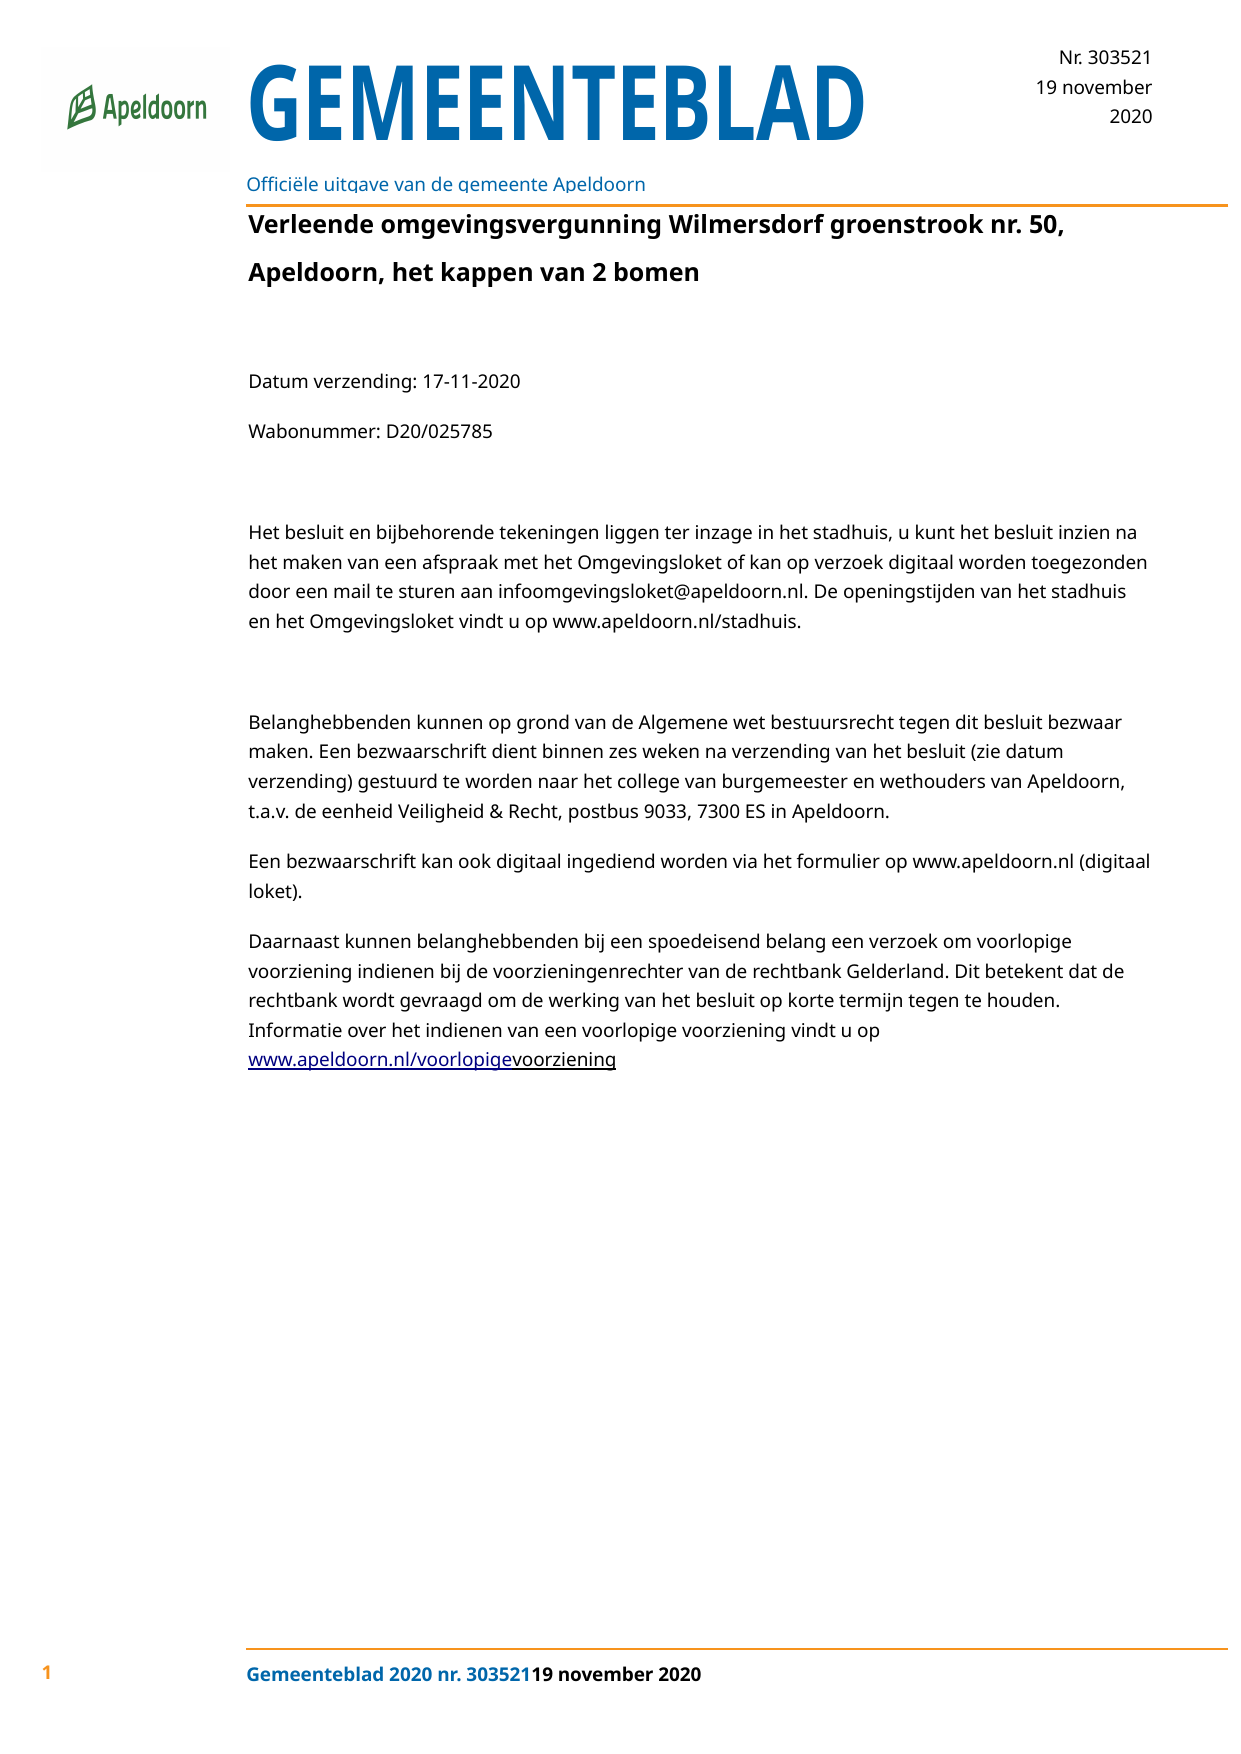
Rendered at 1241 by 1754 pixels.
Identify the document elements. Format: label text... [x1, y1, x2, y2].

text Daarnaast kunnen belanghebbenden bij een spoedeisend belang een verzoek om voorlopige voorziening indienen bij de voorzieningenrechter van de rechtbank Gelderland. Dit betekent dat de rechtbank wordt gevraagd om de werking van het besluit op korte termijn tegen te houden. Informatie over het indienen van een voorlopige voorziening vindt u op www.apeldoorn.nl/voorlopigevoorziening [248, 928, 1152, 1072]
text Het besluit en bijbehorende tekeningen liggen ter inzage in het stadhuis, u kunt het besluit inzien na het maken van een afspraak met het Omgevingsloket of kan op verzoek digitaal worden toegezonden door een mail te sturen aan infoomgevingsloket@apeldoorn.nl. De openingstijden van het stadhuis en het Omgevingsloket vindt u op www.apeldoorn.nl/stadhuis. [248, 519, 1152, 634]
text Verleende omgevingsvergunning Wilmersdorf groenstrook nr. 50, Apeldoorn, het kappen van 2 bomen [248, 207, 1152, 288]
picture [41, 47, 231, 172]
text Datum verzending: 17-11-2020 [248, 368, 1152, 394]
text Een bezwaarschrift kan ook digitaal ingediend worden via het formulier op www.apeldoorn.nl (digitaal loket). [248, 848, 1152, 904]
text Wabonummer: D20/025785 [248, 419, 1152, 444]
text Belanghebbenden kunnen op grond van de Algemene wet bestuursrecht tegen dit besluit bezwaar maken. Een bezwaarschrift dient binnen zes weken na verzending van het besluit (zie datum verzending) gestuurd te worden naar het college van burgemeester en wethouders van Apeldoorn, t.a.v. de eenheid Veiligheid & Recht, postbus 9033, 7300 ES in Apeldoorn. [248, 709, 1152, 824]
